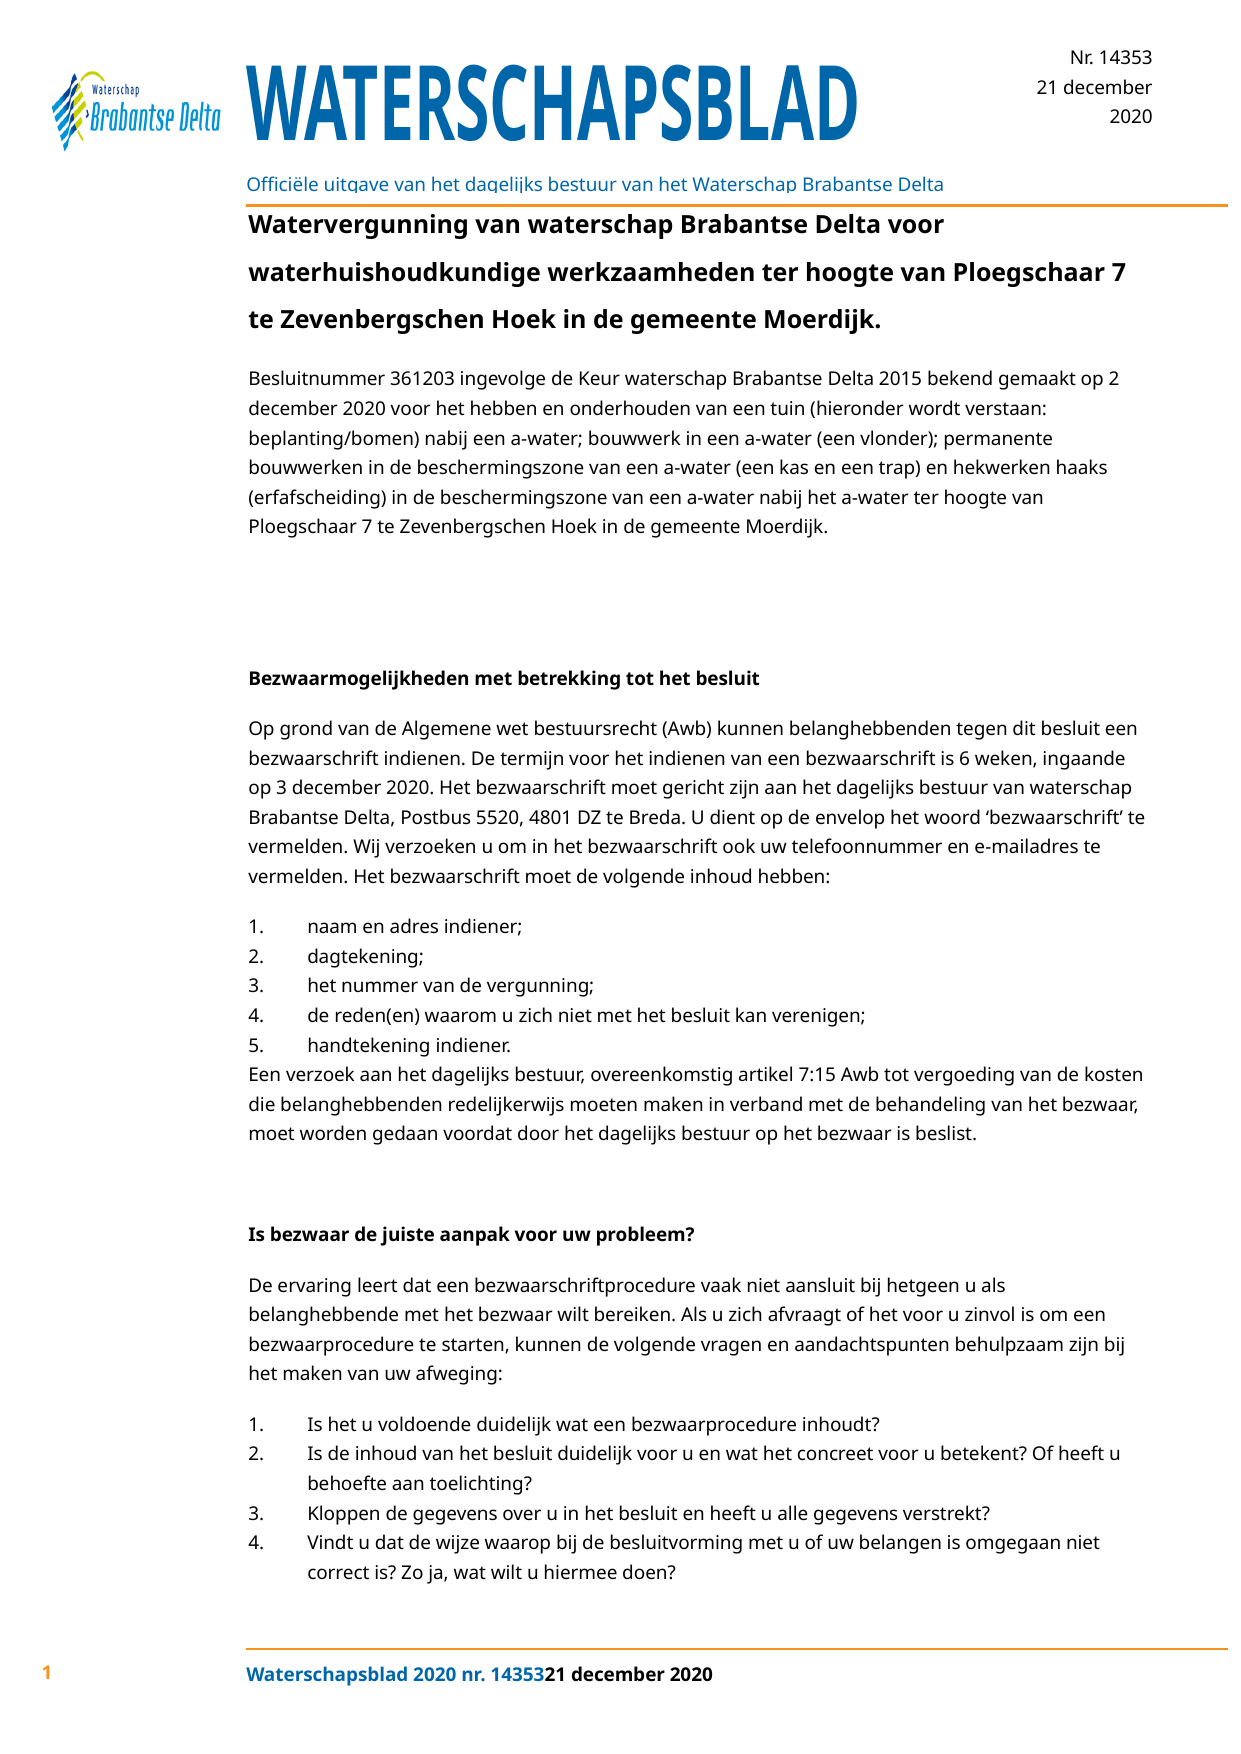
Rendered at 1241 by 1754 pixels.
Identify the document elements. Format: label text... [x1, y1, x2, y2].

text Is bezwaar de juiste aanpak voor uw probleem? [248, 1221, 1152, 1247]
list het nummer van de vergunning; [248, 973, 1152, 998]
text Bezwaarmogelijkheden met betrekking tot het besluit [248, 665, 1152, 690]
list Kloppen de gegevens over u in het besluit en heeft u alle gegevens verstrekt? [248, 1500, 1152, 1525]
list de reden(en) waarom u zich niet met het besluit kan verenigen; [248, 1002, 1152, 1028]
text Watervergunning van waterschap Brabantse Delta voor waterhuishoudkundige werkzaamheden ter hoogte van Ploegschaar 7 te Zevenbergschen Hoek in de gemeente Moerdijk. [248, 207, 1152, 336]
picture [41, 47, 231, 172]
list Is de inhoud van het besluit duidelijk voor u en wat het concreet voor u betekent? Of heeft u behoefte aan toelichting? [248, 1441, 1152, 1496]
list dagtekening; [248, 943, 1152, 969]
text Op grond van de Algemene wet bestuursrecht (Awb) kunnen belanghebbenden tegen dit besluit een bezwaarschrift indienen. De termijn voor het indienen van een bezwaarschrift is 6 weken, ingaande op 3 december 2020. Het bezwaarschrift moet gericht zijn aan het dagelijks bestuur van waterschap Brabantse Delta, Postbus 5520, 4801 DZ te Breda. U dient op de envelop het woord ‘bezwaarschrift’ te vermelden. Wij verzoeken u om in het bezwaarschrift ook uw telefoonnummer en e‑mailadres te vermelden. Het bezwaarschrift moet de volgende inhoud hebben: [248, 715, 1152, 889]
list Vindt u dat de wijze waarop bij de besluitvorming met u of uw belangen is omgegaan niet correct is? Zo ja, wat wilt u hiermee doen? [248, 1529, 1152, 1584]
text De ervaring leert dat een bezwaarschriftprocedure vaak niet aansluit bij hetgeen u als belanghebbende met het bezwaar wilt bereiken. Als u zich afvraagt of het voor u zinvol is om een bezwaarprocedure te starten, kunnen de volgende vragen en aandachtspunten behulpzaam zijn bij het maken van uw afweging: [248, 1272, 1152, 1386]
text Besluitnummer 361203 ingevolge de Keur waterschap Brabantse Delta 2015 bekend gemaakt op 2 december 2020 voor het hebben en onderhouden van een tuin (hieronder wordt verstaan: beplanting/bomen) nabij een a-water; bouwwerk in een a-water (een vlonder); permanente bouwwerken in de beschermingszone van een a-water (een kas en een trap) en hekwerken haaks (erfafscheiding) in de beschermingszone van een a-water nabij het a-water ter hoogte van Ploegschaar 7 te Zevenbergschen Hoek in de gemeente Moerdijk. [248, 366, 1152, 539]
list handtekening indiener. [248, 1032, 1152, 1057]
list naam en adres indiener; [248, 913, 1152, 939]
text Een verzoek aan het dagelijks bestuur, overeenkomstig artikel 7:15 Awb tot vergoeding van de kosten die belanghebbenden redelijkerwijs moeten maken in verband met de behandeling van het bezwaar, moet worden gedaan voordat door het dagelijks bestuur op het bezwaar is beslist. [248, 1061, 1152, 1146]
list Is het u voldoende duidelijk wat een bezwaarprocedure inhoudt? [248, 1411, 1152, 1437]
